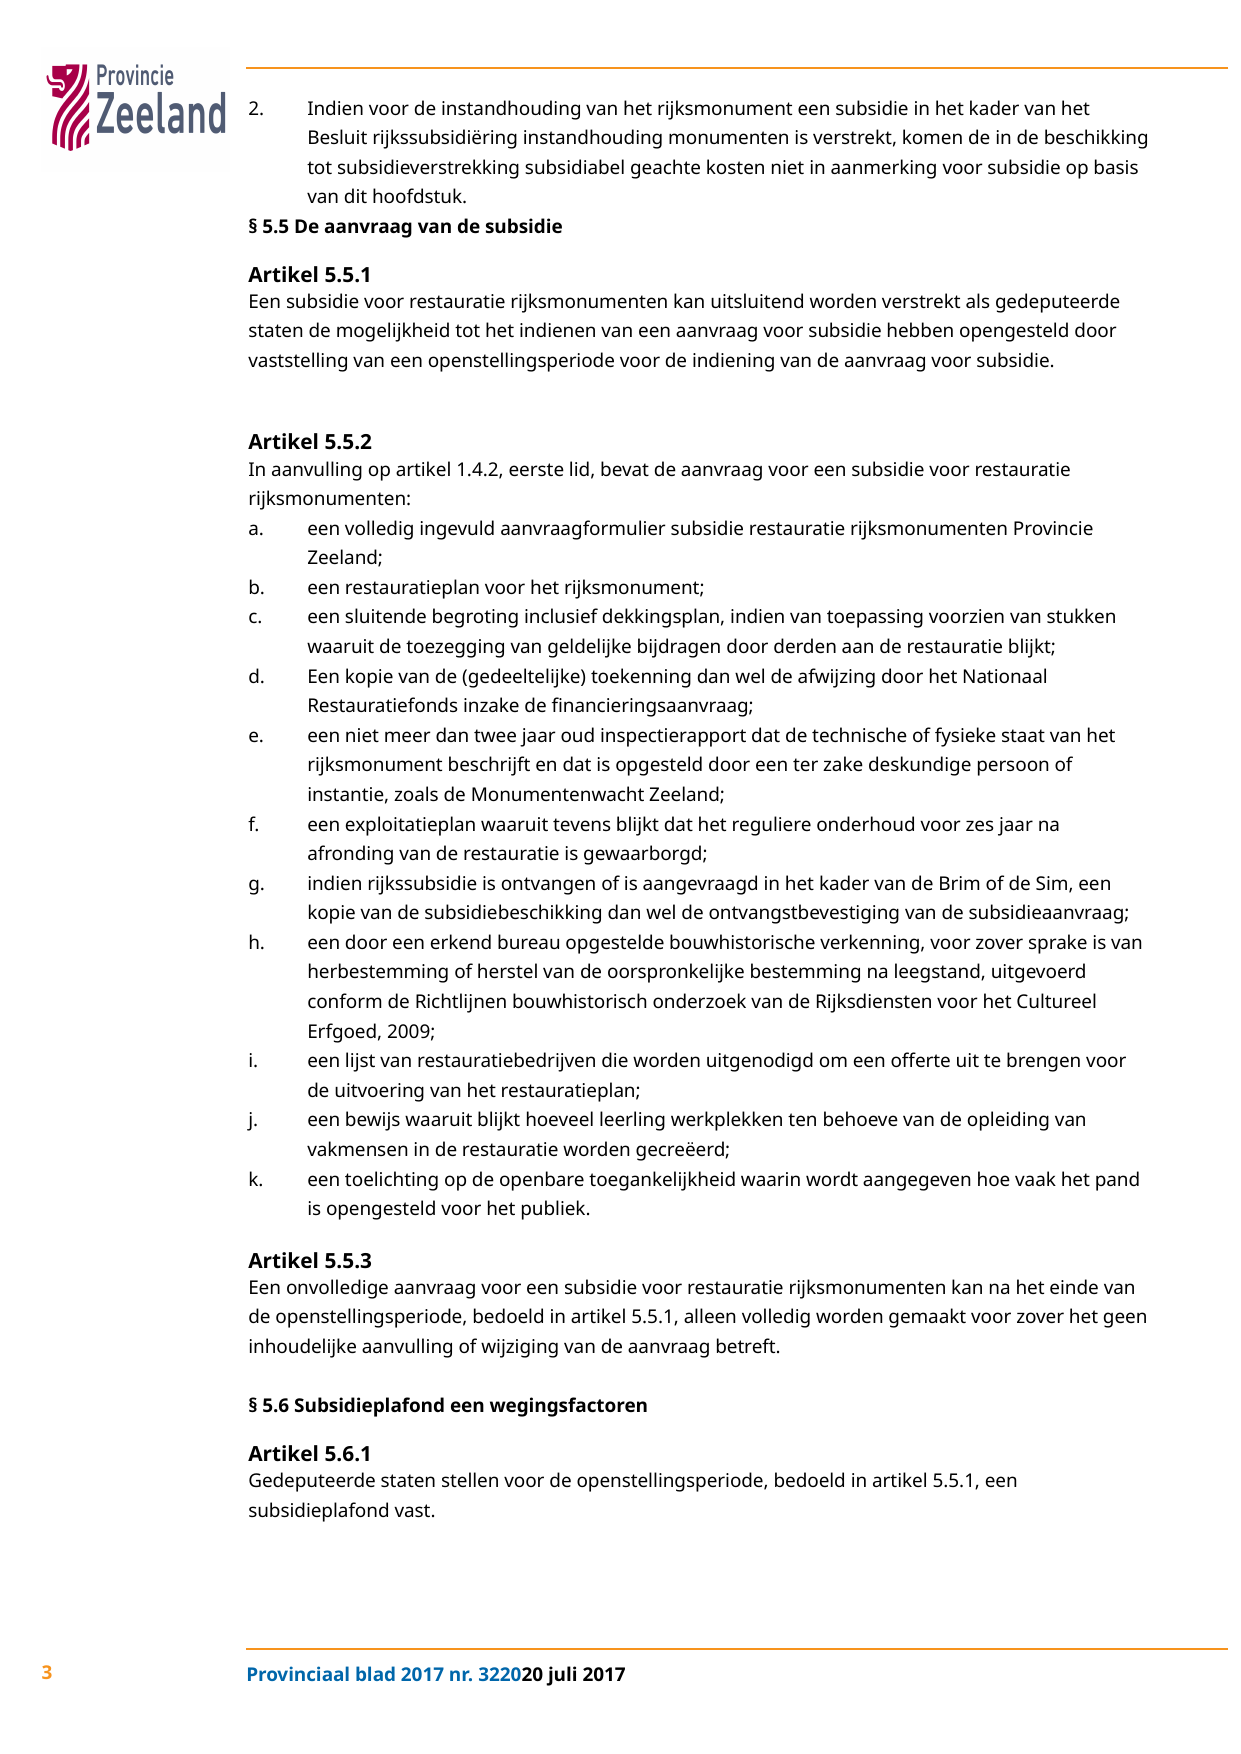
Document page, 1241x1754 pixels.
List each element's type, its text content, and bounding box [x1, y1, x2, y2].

text Artikel 5.5.2 [248, 427, 1152, 456]
text Artikel 5.6.1 [248, 1439, 1152, 1467]
list een niet meer dan twee jaar oud inspectierapport dat de technische of fysieke staat van het rijksmonument beschrijft en dat is opgesteld door een ter zake deskundige persoon of instantie, zoals de Monumentenwacht Zeeland; [248, 722, 1152, 807]
text § 5.6 Subsidieplafond een wegingsfactoren [248, 1392, 1152, 1418]
list een toelichting op de openbare toegankelijkheid waarin wordt aangegeven hoe vaak het pand is opengesteld voor het publiek. [248, 1166, 1152, 1221]
text Een onvolledige aanvraag voor een subsidie voor restauratie rijksmonumenten kan na het einde van de openstellingsperiode, bedoeld in artikel 5.5.1, alleen volledig worden gemaakt voor zover het geen inhoudelijke aanvulling of wijziging van de aanvraag betreft. [248, 1274, 1152, 1359]
list een door een erkend bureau opgestelde bouwhistorische verkenning, voor zover sprake is van herbestemming of herstel van de oorspronkelijke bestemming na leegstand, uitgevoerd conform de Richtlijnen bouwhistorisch onderzoek van de Rijksdiensten voor het Cultureel Erfgoed, 2009; [248, 929, 1152, 1043]
text § 5.5 De aanvraag van de subsidie [248, 213, 1152, 239]
list een lijst van restauratiebedrijven die worden uitgenodigd om een offerte uit te brengen voor de uitvoering van het restauratieplan; [248, 1047, 1152, 1103]
list een exploitatieplan waaruit tevens blijkt dat het reguliere onderhoud voor zes jaar na afronding van de restauratie is gewaarborgd; [248, 811, 1152, 866]
list Een kopie van de (gedeeltelijke) toekenning dan wel de afwijzing door het Nationaal Restauratiefonds inzake de financieringsaanvraag; [248, 663, 1152, 718]
list een restauratieplan voor het rijksmonument; [248, 574, 1152, 600]
text Gedeputeerde staten stellen voor de openstellingsperiode, bedoeld in artikel 5.5.1, een subsidieplafond vast. [248, 1467, 1152, 1523]
list een bewijs waaruit blijkt hoeveel leerling werkplekken ten behoeve van de opleiding van vakmensen in de restauratie worden gecreëerd; [248, 1107, 1152, 1162]
picture [41, 47, 231, 172]
list Indien voor de instandhouding van het rijksmonument een subsidie in het kader van het Besluit rijkssubsidiëring instandhouding monumenten is verstrekt, komen de in de beschikking tot subsidieverstrekking subsidiabel geachte kosten niet in aanmerking voor subsidie op basis van dit hoofdstuk. [248, 95, 1152, 209]
text Artikel 5.5.1 [248, 260, 1152, 288]
list een volledig ingevuld aanvraagformulier subsidie restauratie rijksmonumenten Provincie Zeeland; [248, 515, 1152, 570]
text Een subsidie voor restauratie rijksmonumenten kan uitsluitend worden verstrekt als gedeputeerde staten de mogelijkheid tot het indienen van een aanvraag voor subsidie hebben opengesteld door vaststelling van een openstellingsperiode voor de indiening van de aanvraag voor subsidie. [248, 288, 1152, 373]
list een sluitende begroting inclusief dekkingsplan, indien van toepassing voorzien van stukken waaruit de toezegging van geldelijke bijdragen door derden aan de restauratie blijkt; [248, 604, 1152, 659]
text In aanvulling op artikel 1.4.2, eerste lid, bevat de aanvraag voor een subsidie voor restauratie rijksmonumenten: [248, 456, 1152, 511]
text Artikel 5.5.3 [248, 1246, 1152, 1274]
list indien rijkssubsidie is ontvangen of is aangevraagd in het kader van de Brim of de Sim, een kopie van de subsidiebeschikking dan wel de ontvangstbevestiging van de subsidieaanvraag; [248, 870, 1152, 925]
